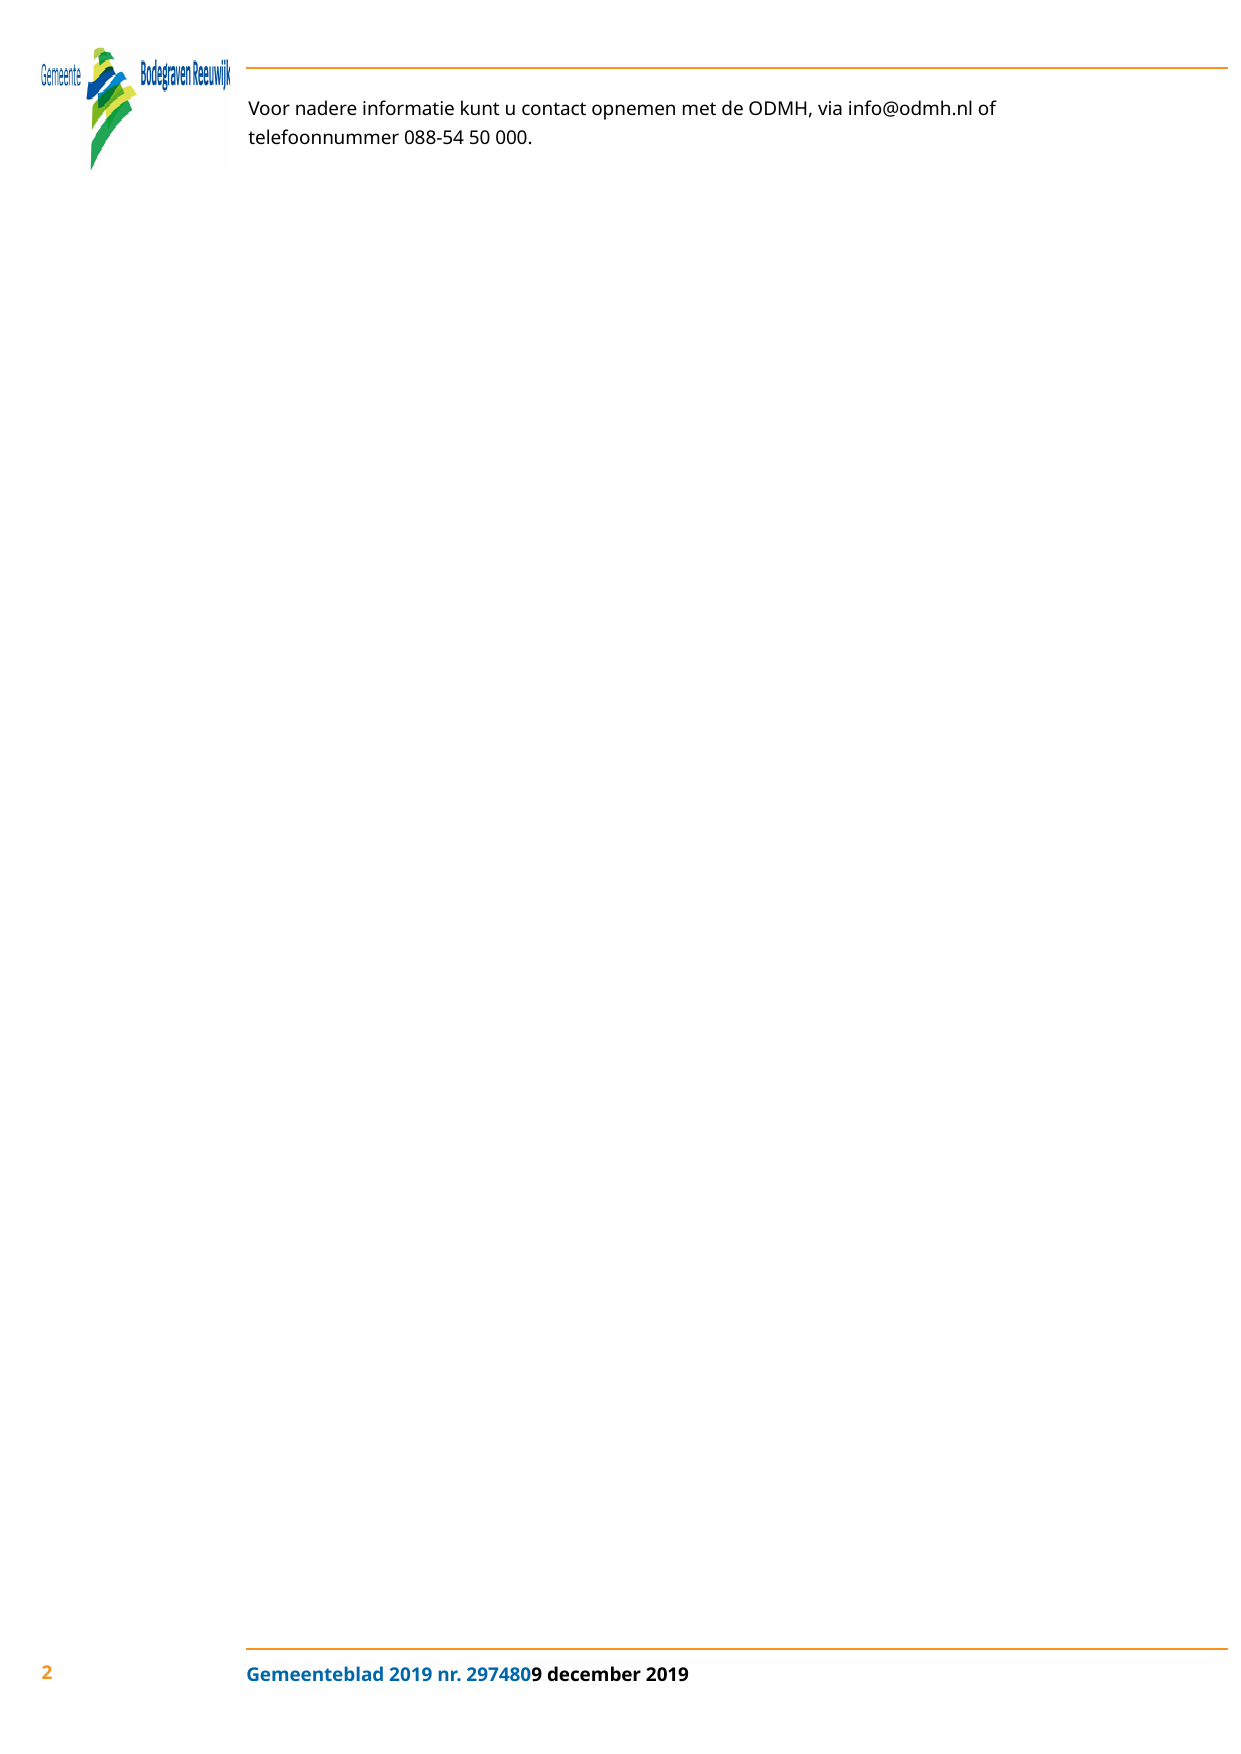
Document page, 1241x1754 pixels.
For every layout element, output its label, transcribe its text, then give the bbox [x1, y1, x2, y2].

text Voor nadere informatie kunt u contact opnemen met de ODMH, via info@odmh.nl of telefoonnummer 088-54 50 000. [248, 95, 1152, 150]
picture [41, 47, 231, 172]
